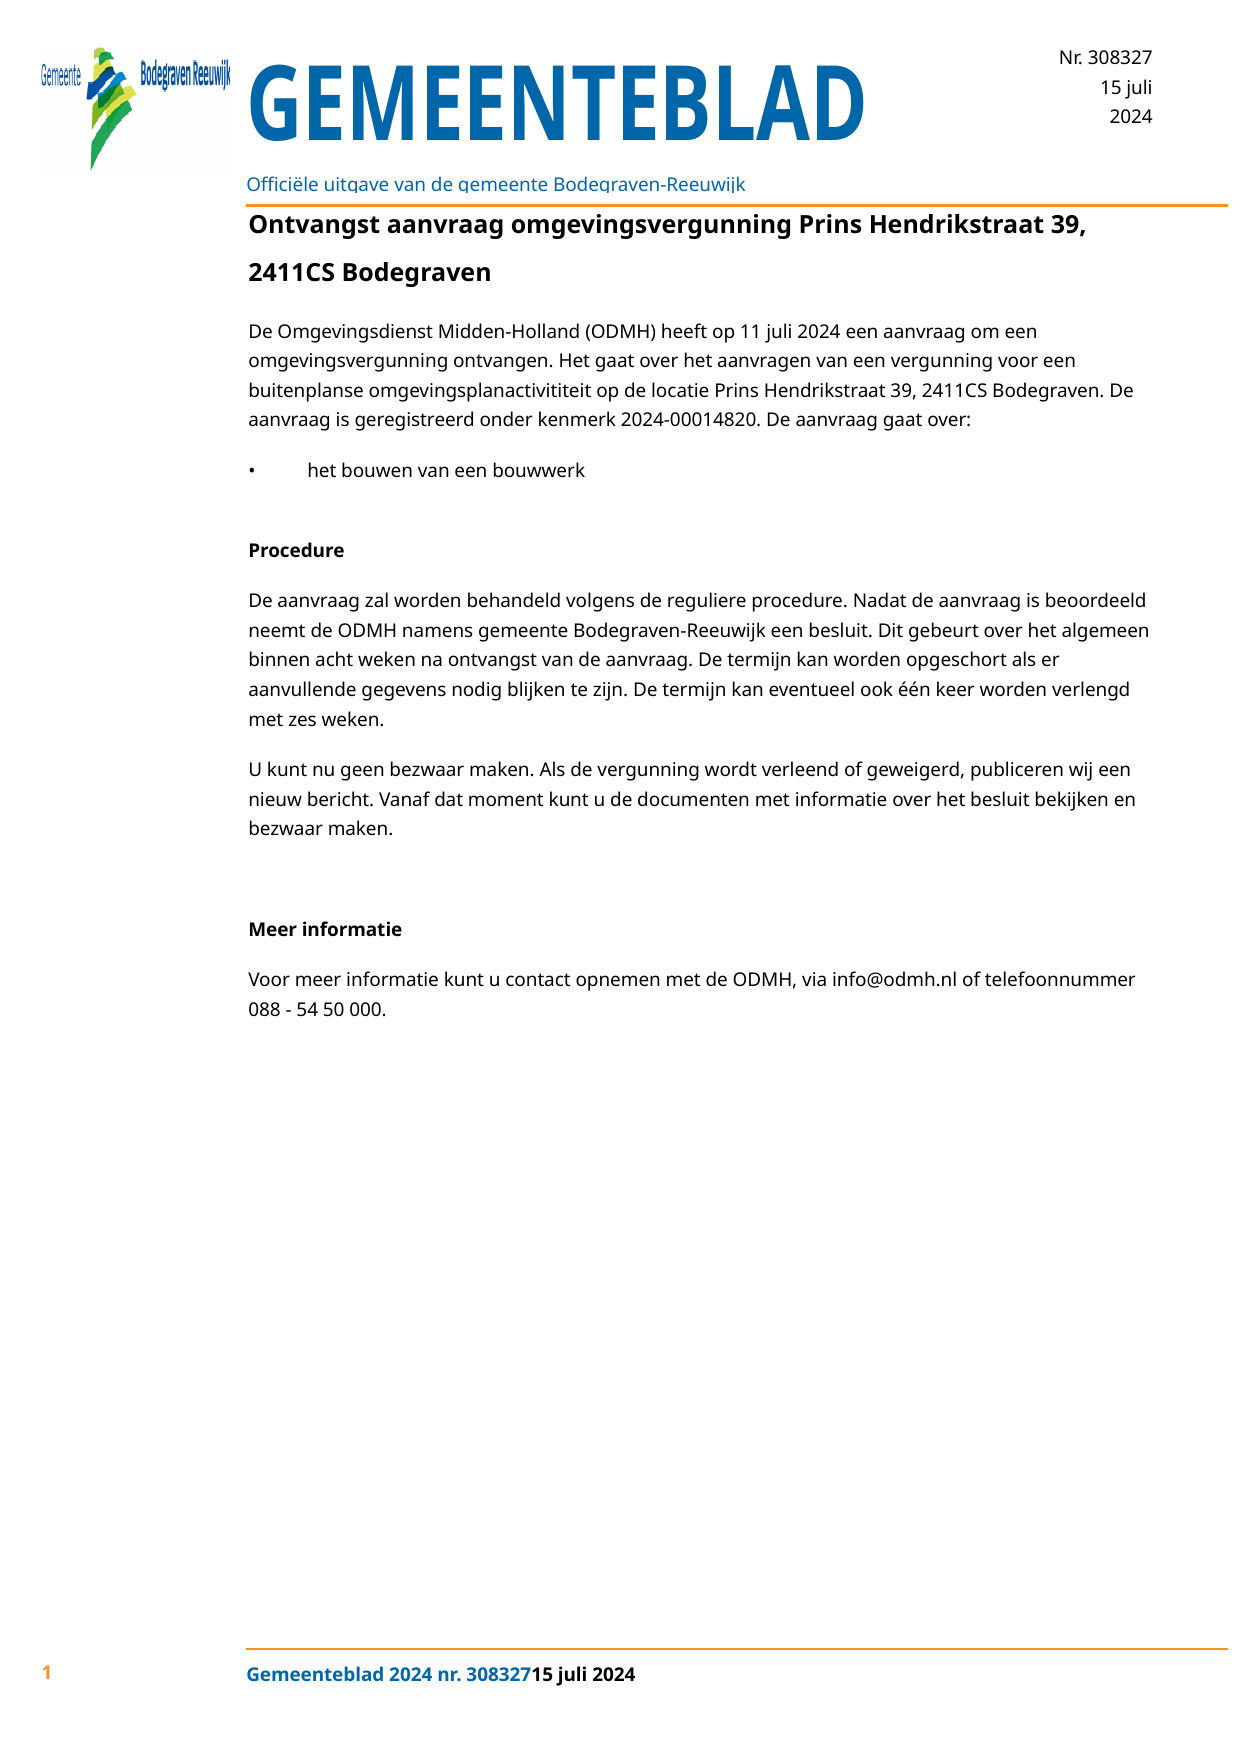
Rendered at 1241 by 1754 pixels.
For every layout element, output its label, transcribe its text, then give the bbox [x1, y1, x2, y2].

text De aanvraag zal worden behandeld volgens de reguliere procedure. Nadat de aanvraag is beoordeeld neemt de ODMH namens gemeente Bodegraven-Reeuwijk een besluit. Dit gebeurt over het algemeen binnen acht weken na ontvangst van de aanvraag. De termijn kan worden opgeschort als er aanvullende gegevens nodig blijken te zijn. De termijn kan eventueel ook één keer worden verlengd met zes weken. [248, 587, 1152, 732]
text Ontvangst aanvraag omgevingsvergunning Prins Hendrikstraat 39, 2411CS Bodegraven [248, 207, 1152, 288]
text De Omgevingsdienst Midden-Holland (ODMH) heeft op 11 juli 2024 een aanvraag om een omgevingsvergunning ontvangen. Het gaat over het aanvragen van een vergunning voor een buitenplanse omgevingsplanactivititeit op de locatie Prins Hendrikstraat 39, 2411CS Bodegraven. De aanvraag is geregistreerd onder kenmerk 2024-00014820. De aanvraag gaat over: [248, 318, 1152, 432]
text Meer informatie [248, 916, 1152, 942]
text Procedure [248, 537, 1152, 563]
list het bouwen van een bouwwerk [248, 457, 1152, 483]
picture [41, 47, 231, 172]
text U kunt nu geen bezwaar maken. Als de vergunning wordt verleend of geweigerd, publiceren wij een nieuw bericht. Vanaf dat moment kunt u de documenten met informatie over het besluit bekijken en bezwaar maken. [248, 756, 1152, 841]
text Voor meer informatie kunt u contact opnemen met de ODMH, via info@odmh.nl of telefoonnummer 088 - 54 50 000. [248, 967, 1152, 1022]
